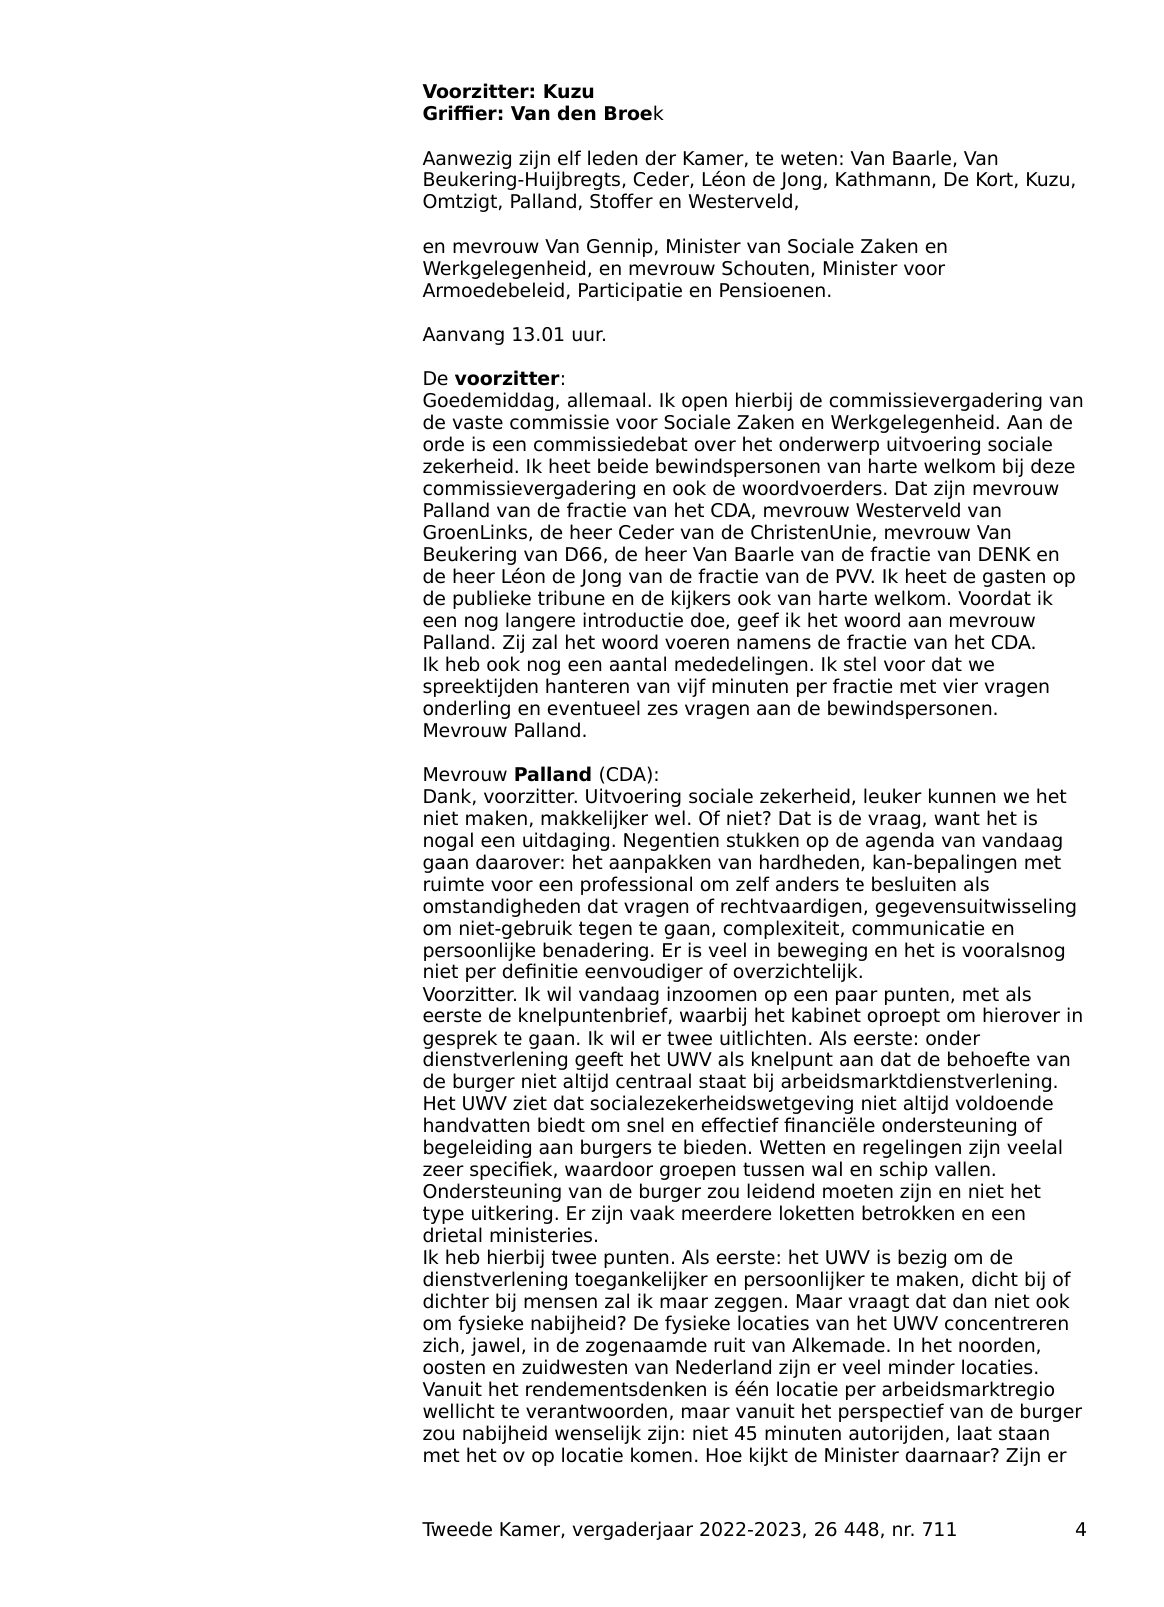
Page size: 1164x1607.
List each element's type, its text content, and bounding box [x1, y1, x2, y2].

text Aanvang 13.01 uur. [422, 324, 1087, 346]
text Aanwezig zijn elf leden der Kamer, te weten: Van Baarle, Van Beukering-Huijbregts, Ceder, Léon de Jong, Kathmann, De Kort, Kuzu, Omtzigt, Palland, Stoffer en Westerveld, [422, 147, 1087, 213]
text Dank, voorzitter. Uitvoering sociale zekerheid, leuker kunnen we het niet maken, makkelijker wel. Of niet? Dat is de vraag, want het is nogal een uitdaging. Negentien stukken op de agenda van vandaag gaan daarover: het aanpakken van hardheden, kan-bepalingen met ruimte voor een professional om zelf anders te besluiten als omstandigheden dat vragen of rechtvaardigen, gegevensuitwisseling om niet-gebruik tegen te gaan, complexiteit, communicatie en persoonlijke benadering. Er is veel in beweging en het is vooralsnog niet per definitie eenvoudiger of overzichtelijk. [422, 786, 1087, 983]
text De voorzitter: [422, 368, 1087, 390]
text Ik heb hierbij twee punten. Als eerste: het UWV is bezig om de dienstverlening toegankelijker en persoonlijker te maken, dicht bij of dichter bij mensen zal ik maar zeggen. Maar vraagt dat dan niet ook om fysieke nabijheid? De fysieke locaties van het UWV concentreren zich, jawel, in de zogenaamde ruit van Alkemade. In het noorden, oosten en zuidwesten van Nederland zijn er veel minder locaties. Vanuit het rendementsdenken is één locatie per arbeidsmarktregio wellicht te verantwoorden, maar vanuit het perspectief van de burger zou nabijheid wenselijk zijn: niet 45 minuten autorijden, laat staan met het ov op locatie komen. Hoe kijkt de Minister daarnaar? Zijn er [422, 1247, 1087, 1467]
text Griffier: Van den Broek [422, 103, 1087, 125]
text Mevrouw Palland (CDA): [422, 764, 1087, 786]
text Ik heb ook nog een aantal mededelingen. Ik stel voor dat we spreektijden hanteren van vijf minuten per fractie met vier vragen onderling en eventueel zes vragen aan de bewindspersonen. Mevrouw Palland. [422, 653, 1087, 741]
text Voorzitter: Kuzu [422, 81, 1087, 103]
text Voorzitter. Ik wil vandaag inzoomen op een paar punten, met als eerste de knelpuntenbrief, waarbij het kabinet oproept om hierover in gesprek te gaan. Ik wil er twee uitlichten. Als eerste: onder dienstverlening geeft het UWV als knelpunt aan dat de behoefte van de burger niet altijd centraal staat bij arbeidsmarktdienstverlening. Het UWV ziet dat socialezekerheidswetgeving niet altijd voldoende handvatten biedt om snel en effectief financiële ondersteuning of begeleiding aan burgers te bieden. Wetten en regelingen zijn veelal zeer specifiek, waardoor groepen tussen wal en schip vallen. Ondersteuning van de burger zou leidend moeten zijn en niet het type uitkering. Er zijn vaak meerdere loketten betrokken en een drietal ministeries. [422, 983, 1087, 1247]
text en mevrouw Van Gennip, Minister van Sociale Zaken en Werkgelegenheid, en mevrouw Schouten, Minister voor Armoedebeleid, Participatie en Pensioenen. [422, 236, 1087, 301]
text Goedemiddag, allemaal. Ik open hierbij de commissievergadering van de vaste commissie voor Sociale Zaken en Werkgelegenheid. Aan de orde is een commissiedebat over het onderwerp uitvoering sociale zekerheid. Ik heet beide bewindspersonen van harte welkom bij deze commissievergadering en ook de woordvoerders. Dat zijn mevrouw Palland van de fractie van het CDA, mevrouw Westerveld van GroenLinks, de heer Ceder van de ChristenUnie, mevrouw Van Beukering van D66, de heer Van Baarle van de fractie van DENK en de heer Léon de Jong van de fractie van de PVV. Ik heet de gasten op de publieke tribune en de kijkers ook van harte welkom. Voordat ik een nog langere introductie doe, geef ik het woord aan mevrouw Palland. Zij zal het woord voeren namens de fractie van het CDA. [422, 390, 1087, 653]
